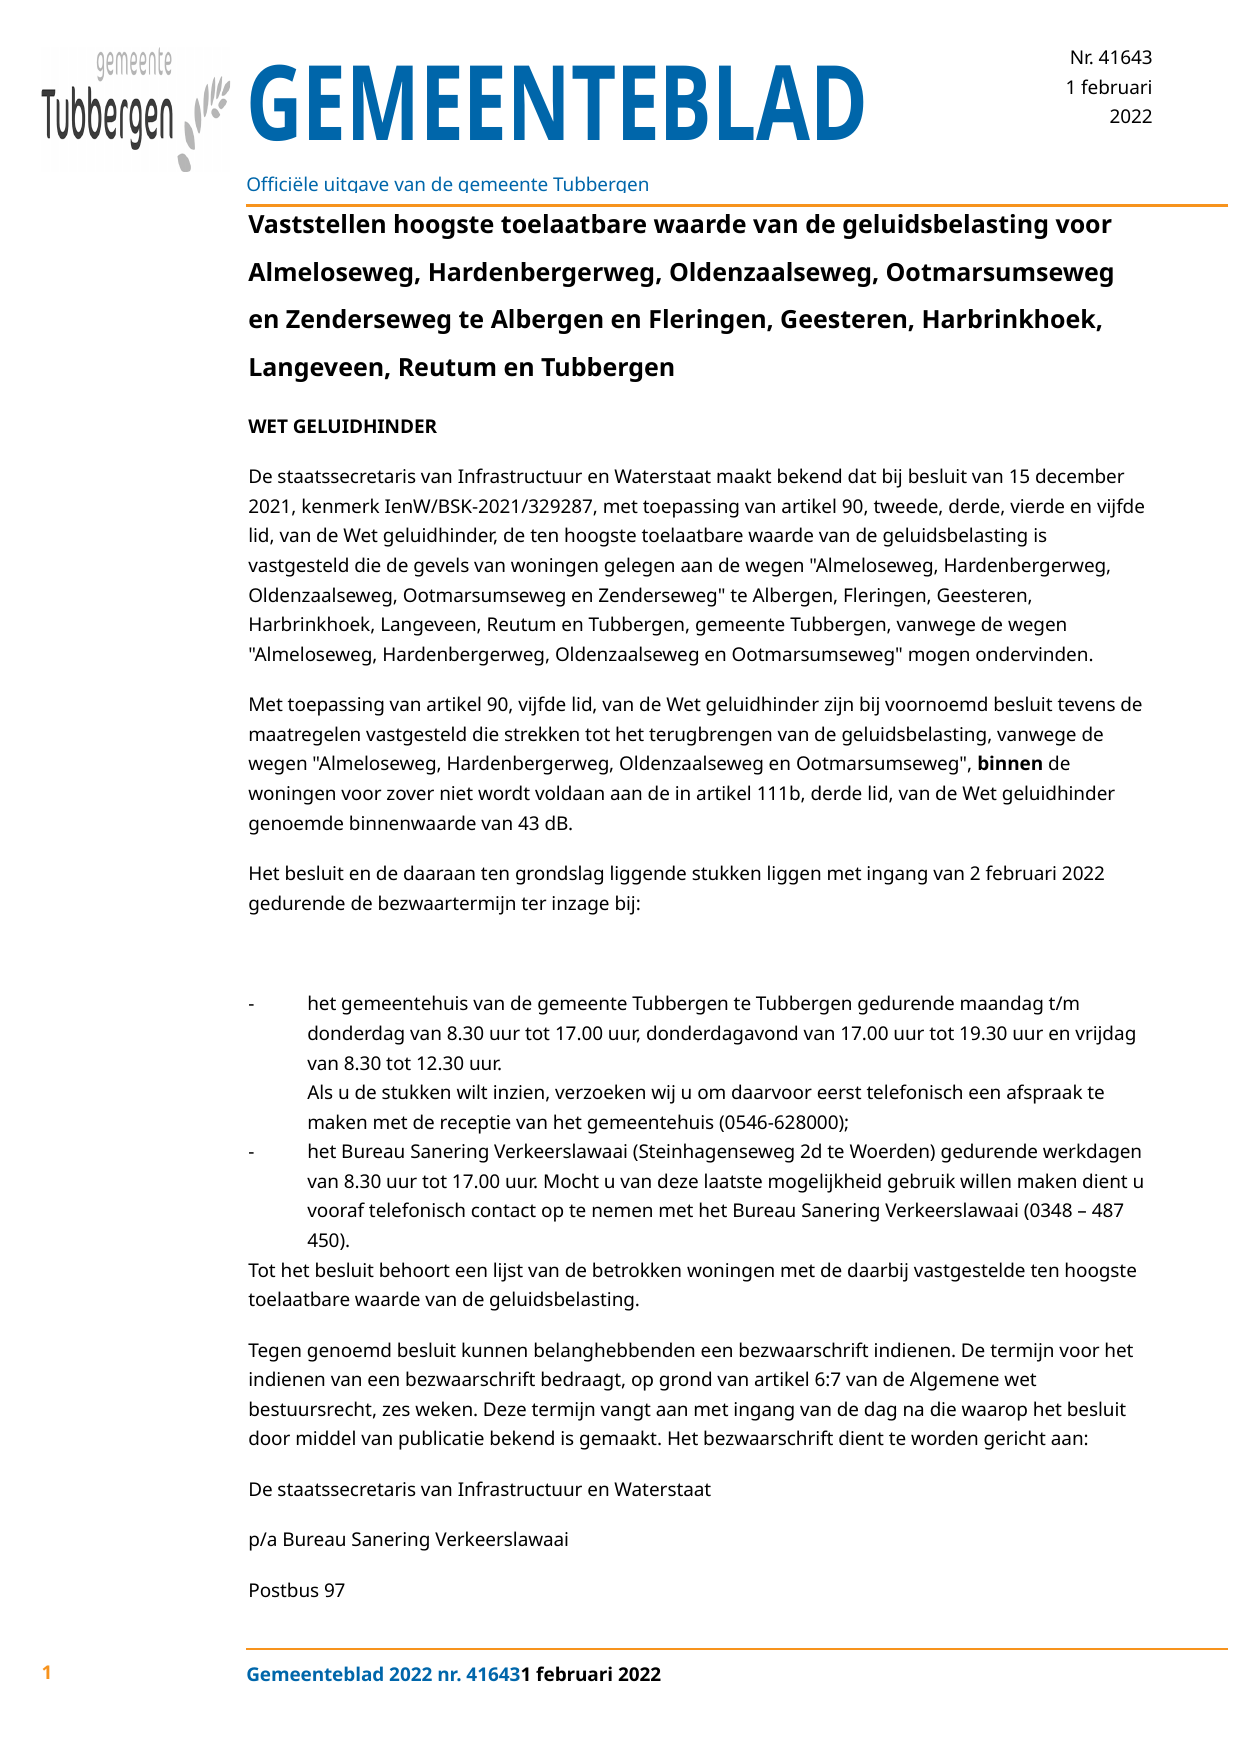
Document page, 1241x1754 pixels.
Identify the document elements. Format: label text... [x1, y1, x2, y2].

list het Bureau Sanering Verkeerslawaai (Steinhagenseweg 2d te Woerden) gedurende werkdagen van 8.30 uur tot 17.00 uur. Mocht u van deze laatste mogelijkheid gebruik willen maken dient u vooraf telefonisch contact op te nemen met het Bureau Sanering Verkeerslawaai (0348 – 487 450). [248, 1138, 1152, 1253]
text De staatssecretaris van Infrastructuur en Waterstaat maakt bekend dat bij besluit van 15 december 2021, kenmerk IenW/BSK-2021/329287, met toepassing van artikel 90, tweede, derde, vierde en vijfde lid, van de Wet geluidhinder, de ten hoogste toelaatbare waarde van de geluidsbelasting is vastgesteld die de gevels van woningen gelegen aan de wegen "Almeloseweg, Hardenbergerweg, Oldenzaalseweg, Ootmarsumseweg en Zenderseweg" te Albergen, Fleringen, Geesteren, Harbrinkhoek, Langeveen, Reutum en Tubbergen, gemeente Tubbergen, vanwege de wegen "Almeloseweg, Hardenbergerweg, Oldenzaalseweg en Ootmarsumseweg" mogen ondervinden. [248, 463, 1152, 667]
text Tegen genoemd besluit kunnen belanghebbenden een bezwaarschrift indienen. De termijn voor het indienen van een bezwaarschrift bedraagt, op grond van artikel 6:7 van de Algemene wet bestuursrecht, zes weken. Deze termijn vangt aan met ingang van de dag na die waarop het besluit door middel van publicatie bekend is gemaakt. Het bezwaarschrift dient te worden gericht aan: [248, 1337, 1152, 1451]
text WET GELUIDHINDER [248, 413, 1152, 439]
text p/a Bureau Sanering Verkeerslawaai [248, 1526, 1152, 1552]
text Vaststellen hoogste toelaatbare waarde van de geluidsbelasting voor Almeloseweg, Hardenbergerweg, Oldenzaalseweg, Ootmarsumseweg en Zenderseweg te Albergen en Fleringen, Geesteren, Harbrinkhoek, Langeveen, Reutum en Tubbergen [248, 207, 1152, 384]
list Als u de stukken wilt inzien, verzoeken wij u om daarvoor eerst telefonisch een afspraak te maken met de receptie van het gemeentehuis (0546-628000); [248, 1079, 1152, 1135]
picture [41, 47, 231, 172]
text Postbus 97 [248, 1577, 1152, 1603]
text Het besluit en de daaraan ten grondslag liggende stukken liggen met ingang van 2 februari 2022 gedurende de bezwaartermijn ter inzage bij: [248, 860, 1152, 916]
text De staatssecretaris van Infrastructuur en Waterstaat [248, 1476, 1152, 1502]
list het gemeentehuis van de gemeente Tubbergen te Tubbergen gedurende maandag t/m donderdag van 8.30 uur tot 17.00 uur, donderdagavond van 17.00 uur tot 19.30 uur en vrijdag van 8.30 tot 12.30 uur. [248, 991, 1152, 1076]
text Met toepassing van artikel 90, vijfde lid, van de Wet geluidhinder zijn bij voornoemd besluit tevens de maatregelen vastgesteld die strekken tot het terugbrengen van de geluidsbelasting, vanwege de wegen "Almeloseweg, Hardenbergerweg, Oldenzaalseweg en Ootmarsumseweg", binnen de woningen voor zover niet wordt voldaan aan de in artikel 111b, derde lid, van de Wet geluidhinder genoemde binnenwaarde van 43 dB. [248, 691, 1152, 836]
text Tot het besluit behoort een lijst van de betrokken woningen met de daarbij vastgestelde ten hoogste toelaatbare waarde van de geluidsbelasting. [248, 1257, 1152, 1312]
